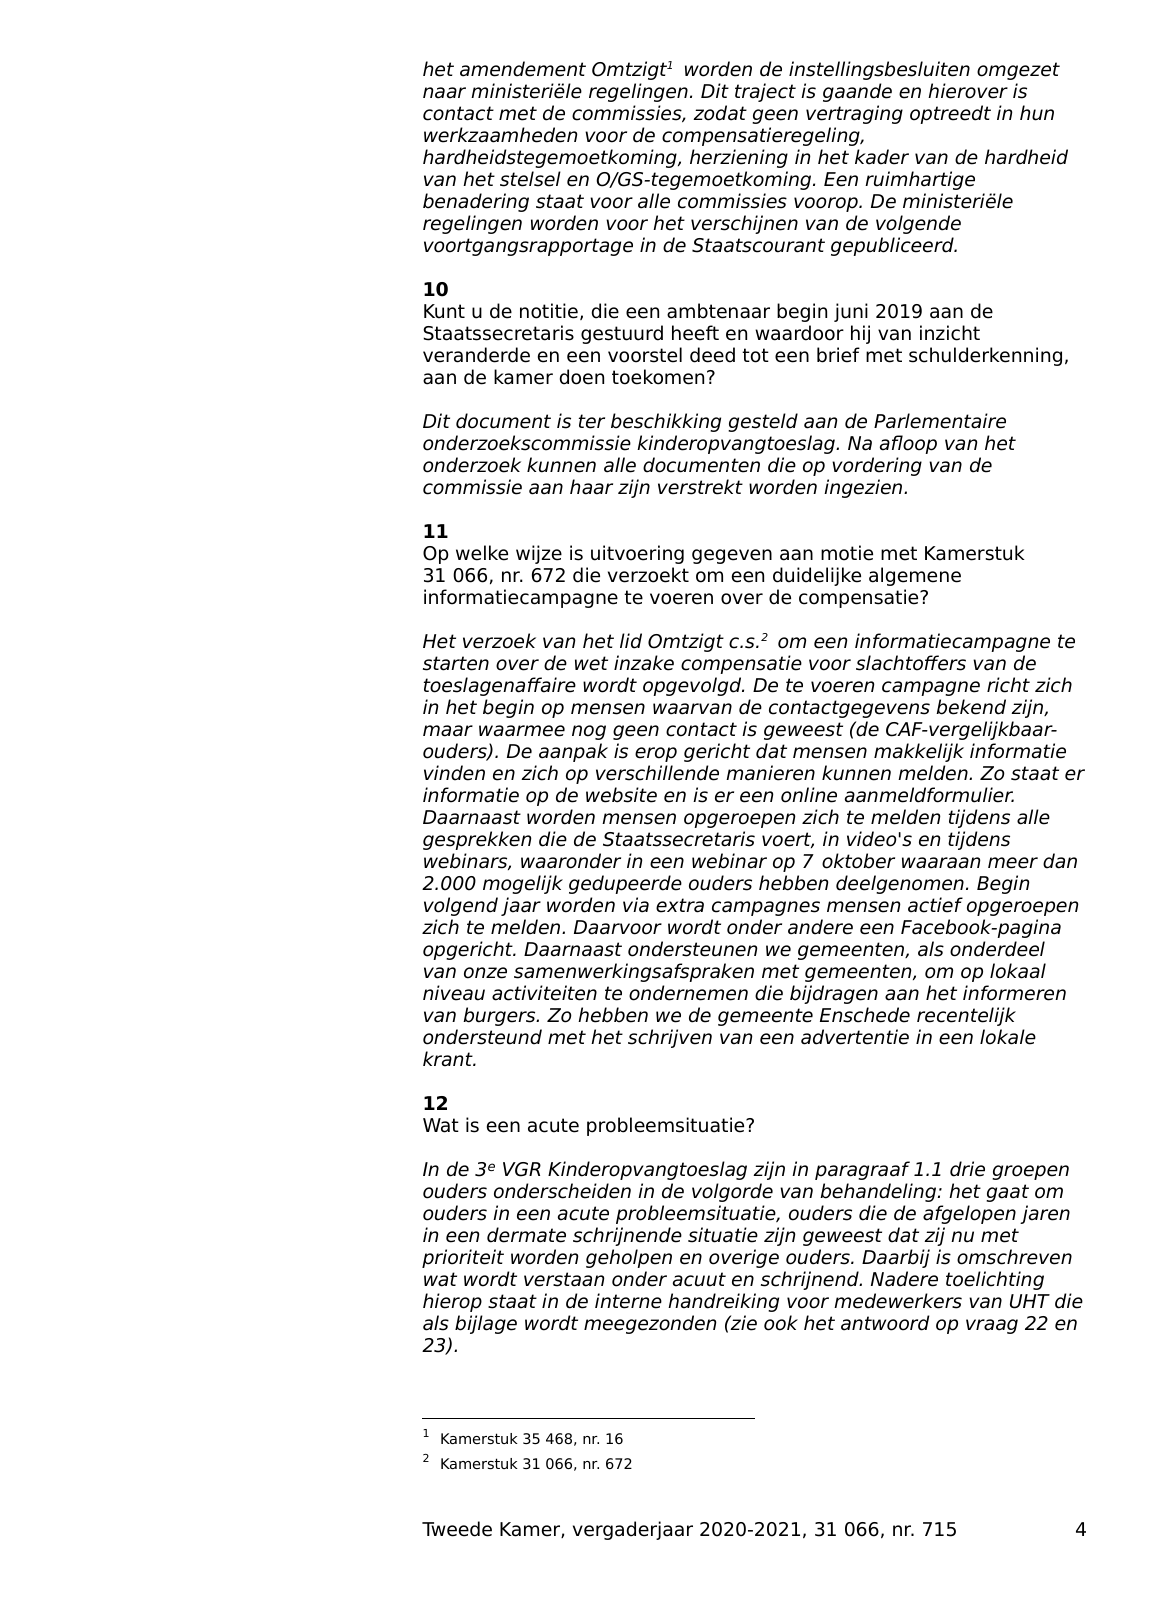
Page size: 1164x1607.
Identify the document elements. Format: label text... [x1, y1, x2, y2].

text Op welke wijze is uitvoering gegeven aan motie met Kamerstuk 31 066, nr. 672 die verzoekt om een duidelijke algemene informatiecampagne te voeren over de compensatie? [422, 543, 1087, 609]
text het amendement Omtzigt worden de instellingsbesluiten omgezet naar ministeriële regelingen. Dit traject is gaande en hierover is contact met de commissies, zodat geen vertraging optreedt in hun werkzaamheden voor de compensatieregeling, hardheidstegemoetkoming, herziening in het kader van de hardheid van het stelsel en O/GS-tegemoetkoming. Een ruimhartige benadering staat voor alle commissies voorop. De ministeriële regelingen worden voor het verschijnen van de volgende voortgangsrapportage in de Staatscourant gepubliceerd. [422, 59, 1087, 257]
text Kamerstuk 31 066, nr. 672 [422, 1452, 1087, 1474]
text Wat is een acute probleemsituatie? [422, 1115, 1087, 1137]
text 10 [422, 279, 1087, 301]
text Het verzoek van het lid Omtzigt c.s. om een informatiecampagne te starten over de wet inzake compensatie voor slachtoffers van de toeslagenaffaire wordt opgevolgd. De te voeren campagne richt zich in het begin op mensen waarvan de contactgegevens bekend zijn, maar waarmee nog geen contact is geweest (de CAF-vergelijkbaar-ouders). De aanpak is erop gericht dat mensen makkelijk informatie vinden en zich op verschillende manieren kunnen melden. Zo staat er informatie op de website en is er een online aanmeldformulier. Daarnaast worden mensen opgeroepen zich te melden tijdens alle gesprekken die de Staatssecretaris voert, in video's en tijdens webinars, waaronder in een webinar op 7 oktober waaraan meer dan 2.000 mogelijk gedupeerde ouders hebben deelgenomen. Begin volgend jaar worden via extra campagnes mensen actief opgeroepen zich te melden. Daarvoor wordt onder andere een Facebook-pagina opgericht. Daarnaast ondersteunen we gemeenten, als onderdeel van onze samenwerkingsafspraken met gemeenten, om op lokaal niveau activiteiten te ondernemen die bijdragen aan het informeren van burgers. Zo hebben we de gemeente Enschede recentelijk ondersteund met het schrijven van een advertentie in een lokale krant. [422, 631, 1087, 1071]
text Dit document is ter beschikking gesteld aan de Parlementaire onderzoekscommissie kinderopvangtoeslag. Na afloop van het onderzoek kunnen alle documenten die op vordering van de commissie aan haar zijn verstrekt worden ingezien. [422, 411, 1087, 499]
text 11 [422, 521, 1087, 543]
text Kamerstuk 35 468, nr. 16 [422, 1427, 1087, 1449]
text In de 3e VGR Kinderopvangtoeslag zijn in paragraaf 1.1 drie groepen ouders onderscheiden in de volgorde van behandeling: het gaat om ouders in een acute probleemsituatie, ouders die de afgelopen jaren in een dermate schrijnende situatie zijn geweest dat zij nu met prioriteit worden geholpen en overige ouders. Daarbij is omschreven wat wordt verstaan onder acuut en schrijnend. Nadere toelichting hierop staat in de interne handreiking voor medewerkers van UHT die als bijlage wordt meegezonden (zie ook het antwoord op vraag 22 en 23). [422, 1159, 1087, 1357]
text Kunt u de notitie, die een ambtenaar begin juni 2019 aan de Staatssecretaris gestuurd heeft en waardoor hij van inzicht veranderde en een voorstel deed tot een brief met schulderkenning, aan de kamer doen toekomen? [422, 301, 1087, 389]
text 12 [422, 1093, 1087, 1115]
